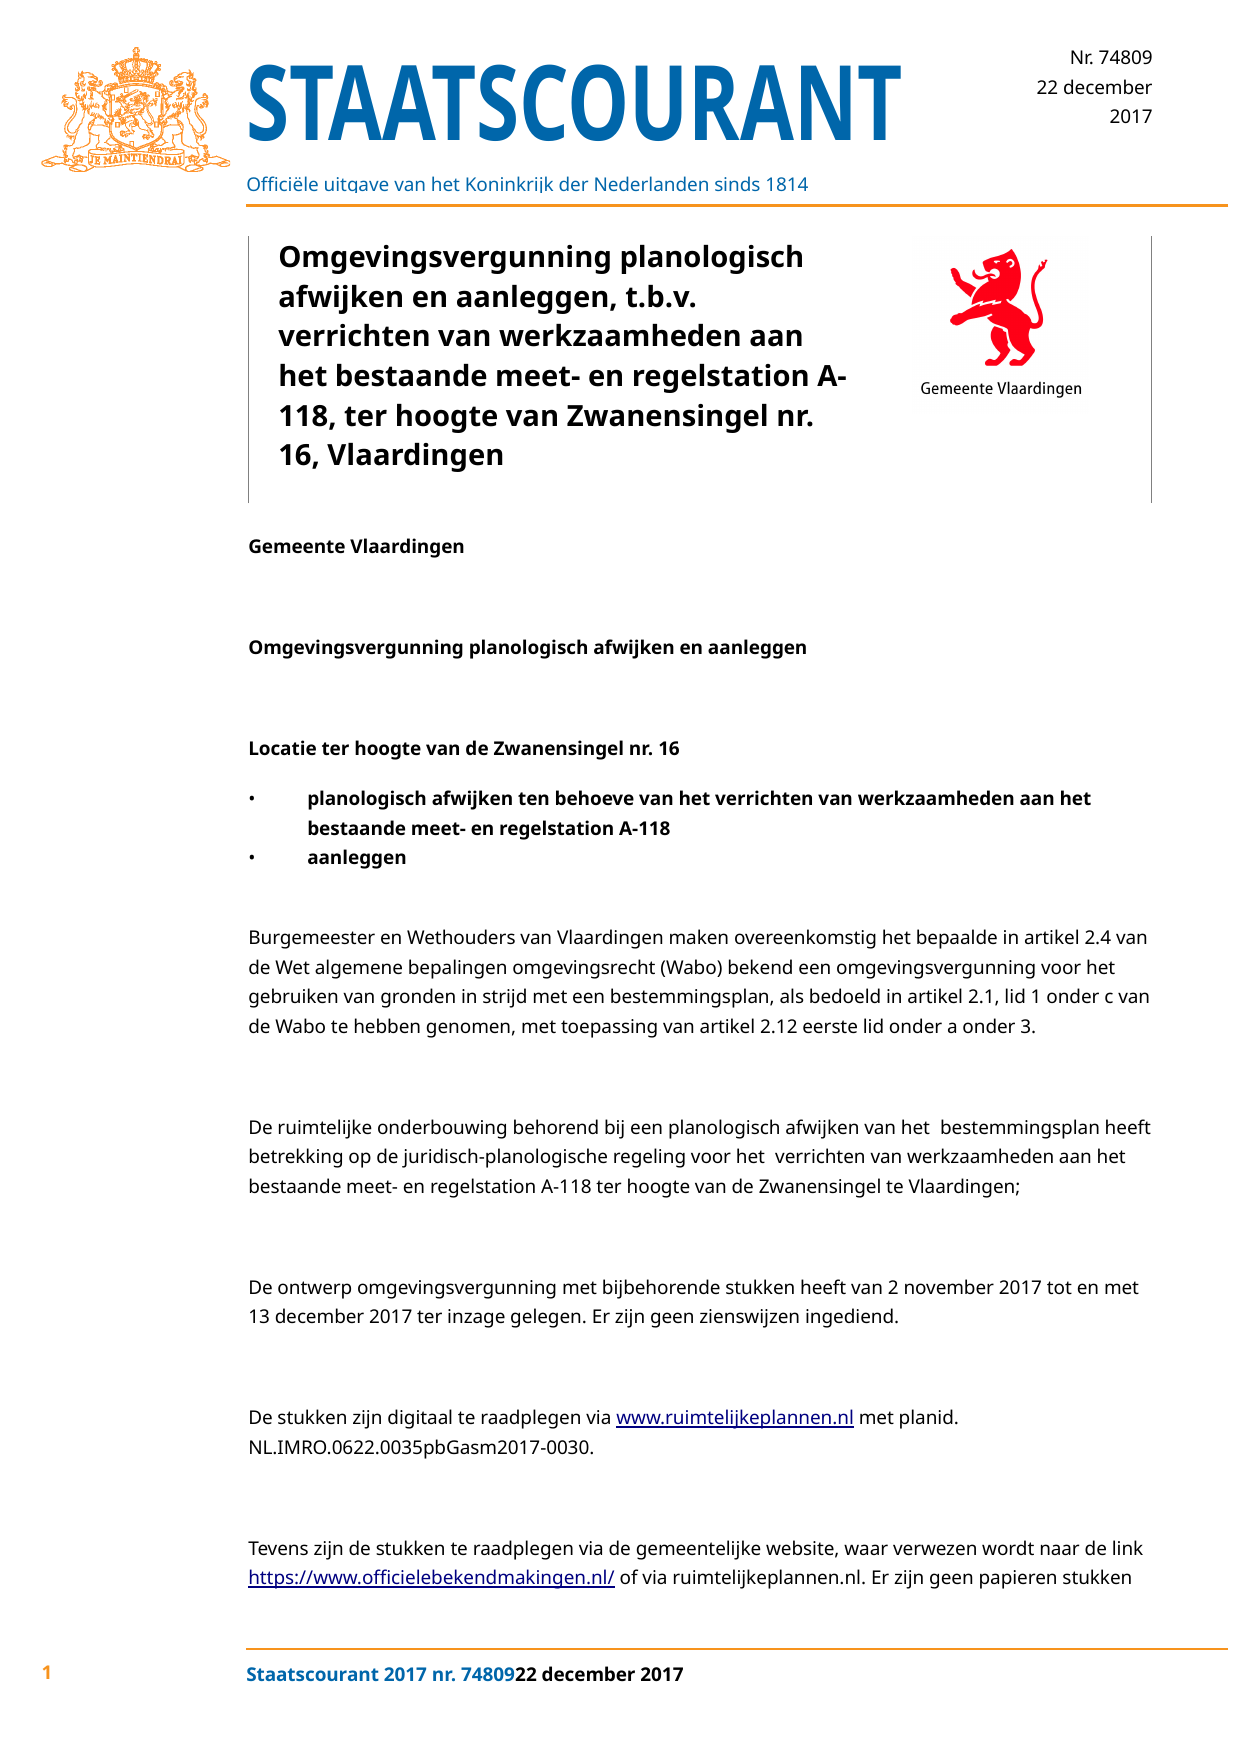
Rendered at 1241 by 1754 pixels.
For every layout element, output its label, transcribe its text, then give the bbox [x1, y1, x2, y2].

text Omgevingsvergunning planologisch afwijken en aanleggen [248, 634, 1152, 659]
text De stukken zijn digitaal te raadplegen via www.ruimtelijkeplannen.nl met planid. NL.IMRO.0622.0035pbGasm2017-0030. [248, 1404, 1152, 1459]
picture [912, 236, 1090, 414]
table_header [1090, 236, 1151, 413]
text De ruimtelijke onderbouwing behorend bij een planologisch afwijken van het bestemmingsplan heeft betrekking op de juridisch-planologische regeling voor het verrichten van werkzaamheden aan het bestaande meet- en regelstation A-118 ter hoogte van de Zwanensingel te Vlaardingen; [248, 1114, 1152, 1199]
table_header [850, 414, 1151, 503]
list planologisch afwijken ten behoeve van het verrichten van werkzaamheden aan het bestaande meet- en regelstation A-118 [248, 785, 1152, 840]
text De ontwerp omgevingsvergunning met bijbehorende stukken heeft van 2 november 2017 tot en met 13 december 2017 ter inzage gelegen. Er zijn geen zienswijzen ingediend. [248, 1274, 1152, 1329]
table_header [850, 236, 912, 413]
text Burgemeester en Wethouders van Vlaardingen maken overeenkomstig het bepaalde in artikel 2.4 van de Wet algemene bepalingen omgevingsrecht (Wabo) bekend een omgevingsvergunning voor het gebruiken van gronden in strijd met een bestemmingsplan, als bedoeld in artikel 2.1, lid 1 onder c van de Wabo te hebben genomen, met toepassing van artikel 2.12 eerste lid onder a onder 3. [248, 924, 1152, 1039]
text Tevens zijn de stukken te raadplegen via de gemeentelijke website, waar verwezen wordt naar de link https://www.officielebekendmakingen.nl/ of via ruimtelijkeplannen.nl. Er zijn geen papieren stukken [248, 1535, 1152, 1590]
picture [41, 47, 231, 172]
text Gemeente Vlaardingen [248, 533, 1152, 559]
table_header Omgevingsvergunning planologisch afwijken en aanleggen, t.b.v. verrichten van werkzaamheden aan het bestaande meet- en regelstation A-118, ter hoogte van Zwanensingel nr. 16, Vlaardingen [249, 236, 850, 503]
text Locatie ter hoogte van de Zwanensingel nr. 16 [248, 735, 1152, 760]
list aanleggen [248, 844, 1152, 870]
